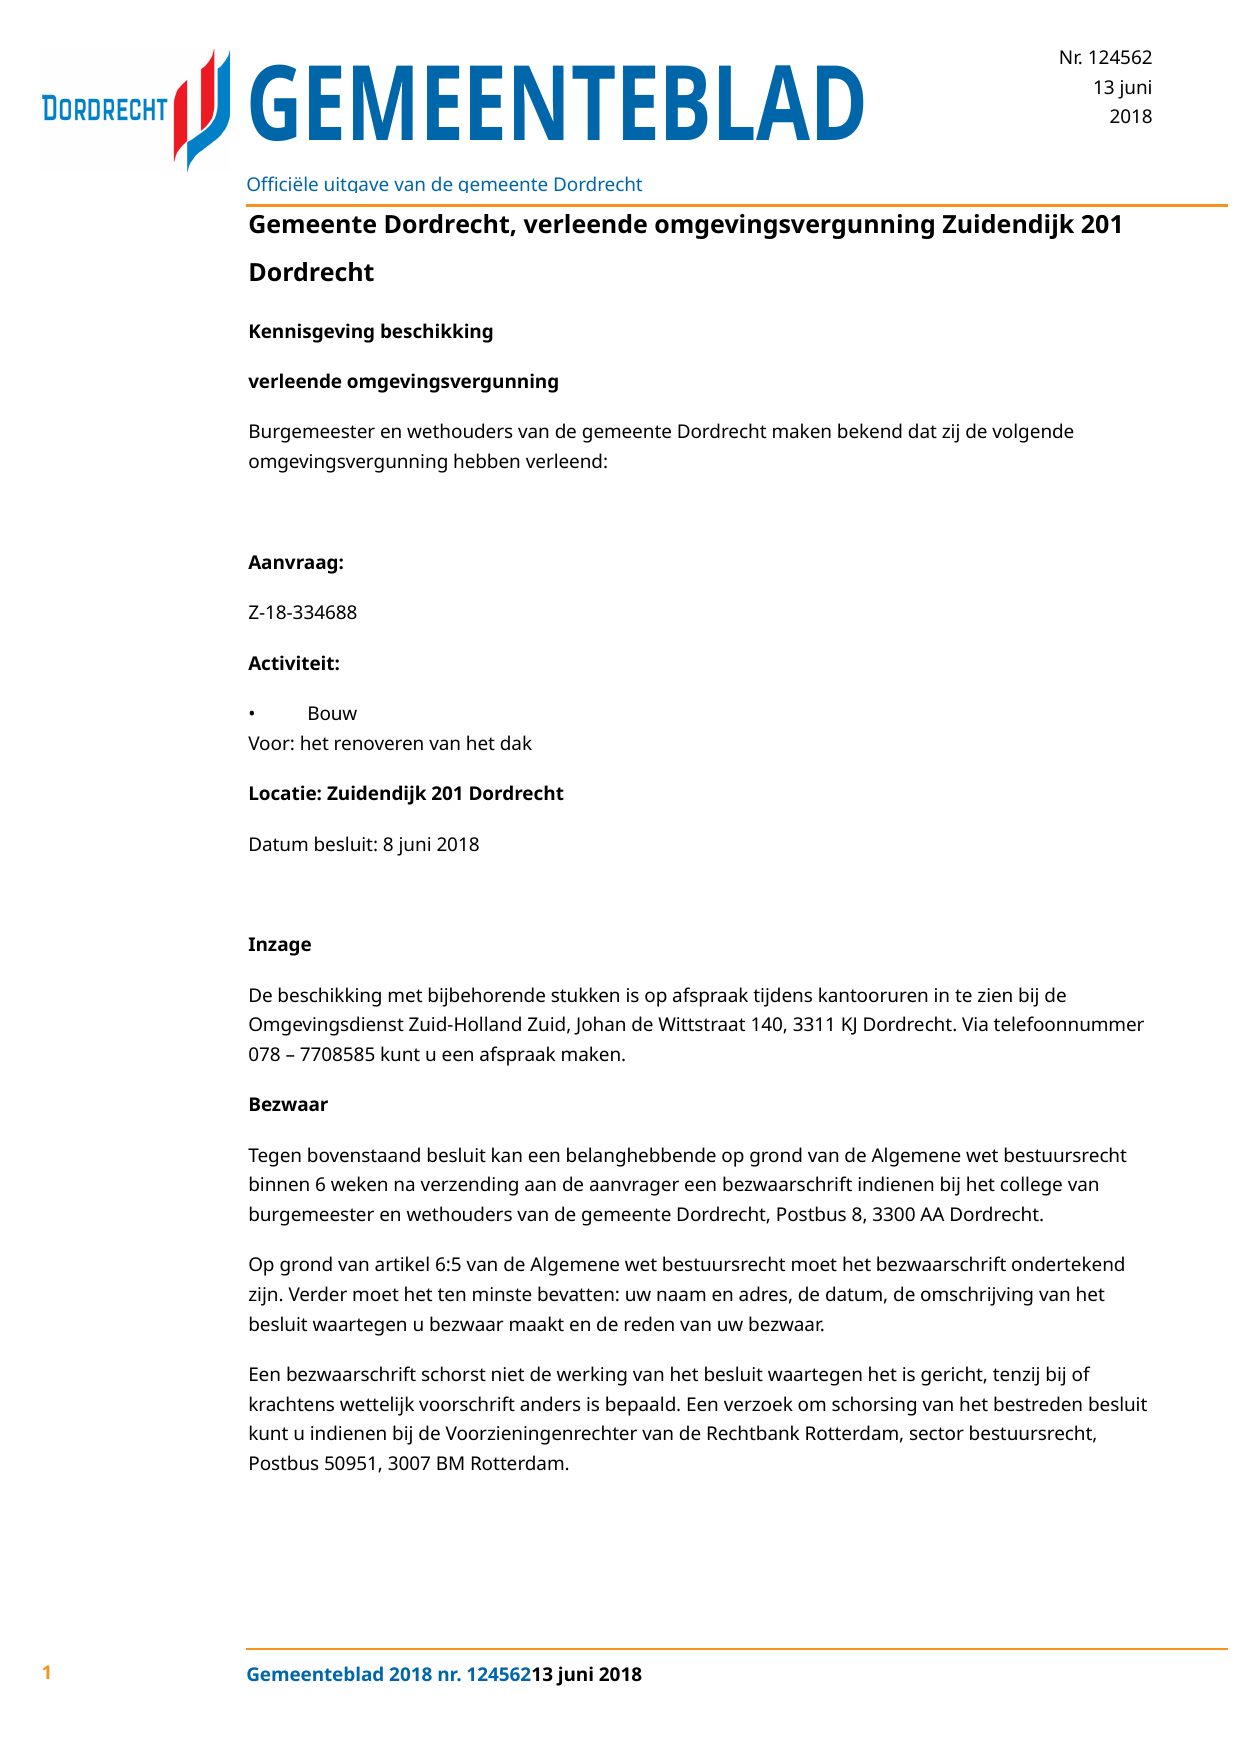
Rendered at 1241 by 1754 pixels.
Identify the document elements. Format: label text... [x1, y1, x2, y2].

text Datum besluit: 8 juni 2018 [248, 831, 1152, 857]
text Inzage [248, 932, 1152, 957]
text Activiteit: [248, 650, 1152, 676]
text Locatie: Zuidendijk 201 Dordrecht [248, 780, 1152, 806]
picture [41, 47, 231, 172]
text Een bezwaarschrift schorst niet de werking van het besluit waartegen het is gericht, tenzij bij of krachtens wettelijk voorschrift anders is bepaald. Een verzoek om schorsing van het bestreden besluit kunt u indienen bij de Voorzieningenrechter van de Rechtbank Rotterdam, sector bestuursrecht, Postbus 50951, 3007 BM Rotterdam. [248, 1361, 1152, 1476]
text Burgemeester en wethouders van de gemeente Dordrecht maken bekend dat zij de volgende omgevingsvergunning hebben verleend: [248, 419, 1152, 474]
text Z-18-334688 [248, 599, 1152, 625]
text Voor: het renoveren van het dak [248, 730, 1152, 756]
text Tegen bovenstaand besluit kan een belanghebbende op grond van de Algemene wet bestuursrecht binnen 6 weken na verzending aan de aanvrager een bezwaarschrift indienen bij het college van burgemeester en wethouders van de gemeente Dordrecht, Postbus 8, 3300 AA Dordrecht. [248, 1142, 1152, 1227]
text Kennisgeving beschikking [248, 318, 1152, 344]
text Gemeente Dordrecht, verleende omgevingsvergunning Zuidendijk 201 Dordrecht [248, 207, 1152, 288]
text verleende omgevingsvergunning [248, 368, 1152, 394]
text De beschikking met bijbehorende stukken is op afspraak tijdens kantooruren in te zien bij de Omgevingsdienst Zuid-Holland Zuid, Johan de Wittstraat 140, 3311 KJ Dordrecht. Via telefoonnummer 078 – 7708585 kunt u een afspraak maken. [248, 982, 1152, 1067]
text Bezwaar [248, 1092, 1152, 1117]
text Aanvraag: [248, 549, 1152, 575]
list Bouw [248, 700, 1152, 726]
text Op grond van artikel 6:5 van de Algemene wet bestuursrecht moet het bezwaarschrift ondertekend zijn. Verder moet het ten minste bevatten: uw naam en adres, de datum, de omschrijving van het besluit waartegen u bezwaar maakt en de reden van uw bezwaar. [248, 1252, 1152, 1337]
